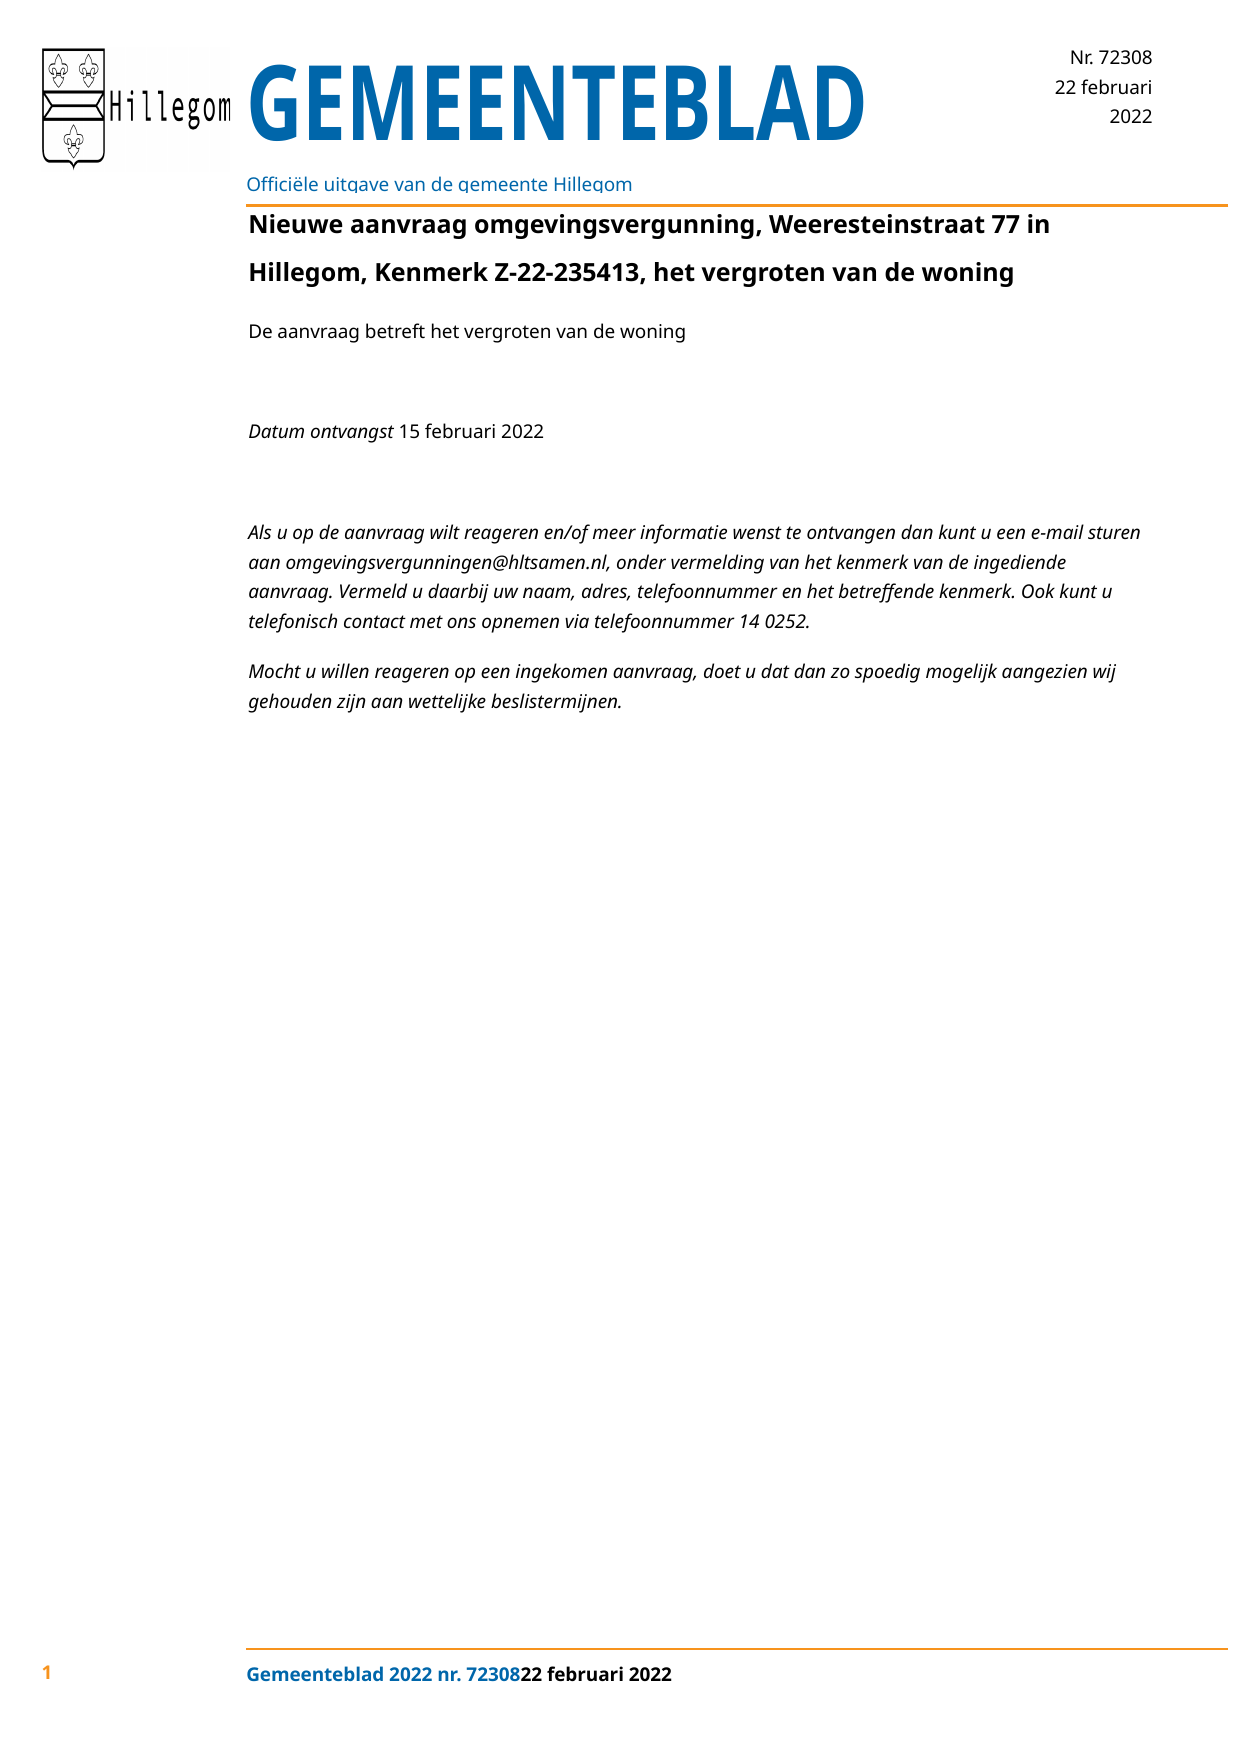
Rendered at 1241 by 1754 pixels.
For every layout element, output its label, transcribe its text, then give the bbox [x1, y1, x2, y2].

text Als u op de aanvraag wilt reageren en/of meer informatie wenst te ontvangen dan kunt u een e-mail sturen aan omgevingsvergunningen@hltsamen.nl, onder vermelding van het kenmerk van de ingediende aanvraag. Vermeld u daarbij uw naam, adres, telefoonnummer en het betreffende kenmerk. Ook kunt u telefonisch contact met ons opnemen via telefoonnummer 14 0252. [248, 519, 1152, 634]
text De aanvraag betreft het vergroten van de woning [248, 318, 1152, 344]
text Mocht u willen reageren op een ingekomen aanvraag, doet u dat dan zo spoedig mogelijk aangezien wij gehouden zijn aan wettelijke beslistermijnen. [248, 659, 1152, 714]
text Nieuwe aanvraag omgevingsvergunning, Weeresteinstraat 77 in Hillegom, Kenmerk Z-22-235413, het vergroten van de woning [248, 207, 1152, 288]
text Datum ontvangst 15 februari 2022 [248, 419, 1152, 444]
picture [41, 47, 231, 172]
